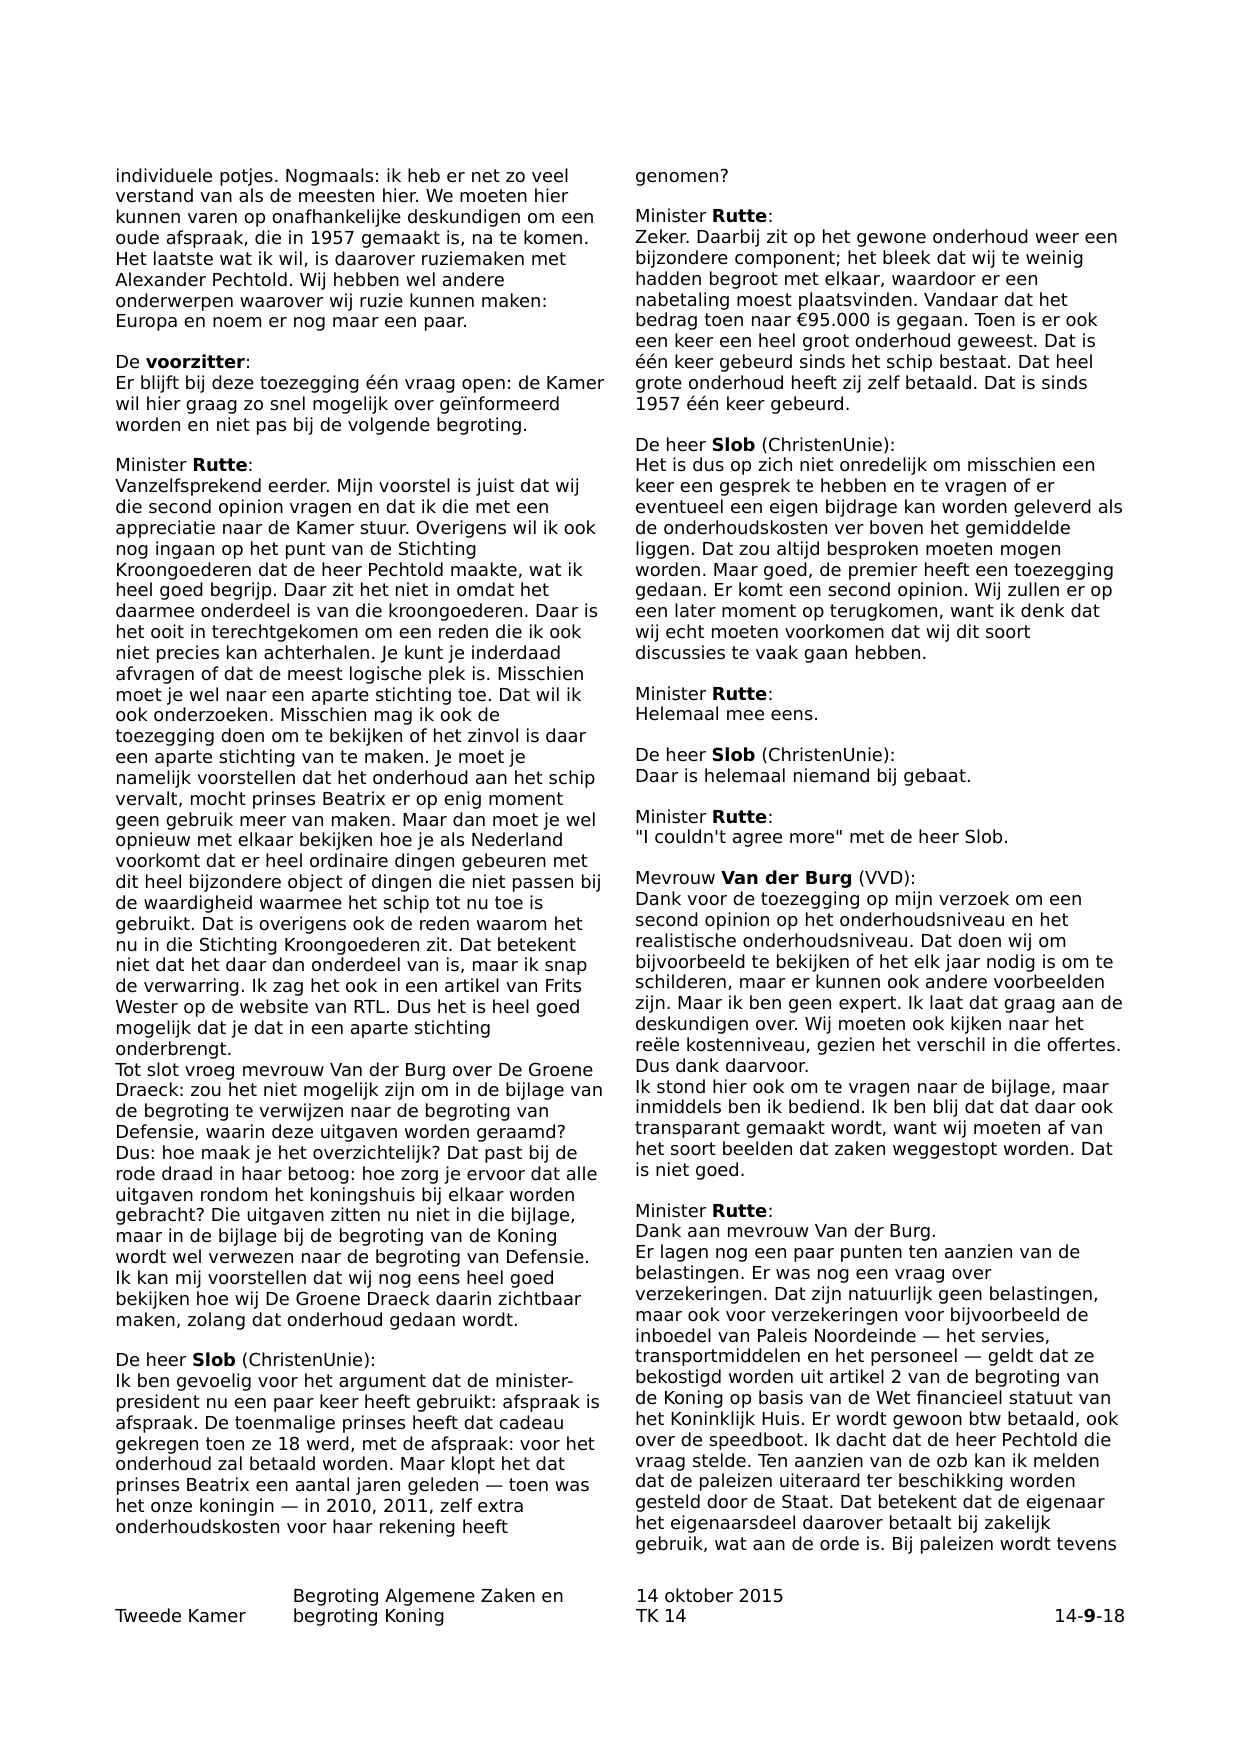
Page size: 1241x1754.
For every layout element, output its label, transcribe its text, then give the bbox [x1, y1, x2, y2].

text Ik ben gevoelig voor het argument dat de minister-president nu een paar keer heeft gebruikt: afspraak is afspraak. De toenmalige prinses heeft dat cadeau gekregen toen ze 18 werd, met de afspraak: voor het onderhoud zal betaald worden. Maar klopt het dat prinses Beatrix een aantal jaren geleden — toen was het onze koningin — in 2010, 2011, zelf extra onderhoudskosten voor haar rekening heeft [115, 1371, 605, 1537]
text Minister Rutte: [635, 807, 1125, 827]
text De voorzitter: [115, 352, 605, 373]
text Tot slot vroeg mevrouw Van der Burg over De Groene Draeck: zou het niet mogelijk zijn om in de bijlage van de begroting te verwijzen naar de begroting van Defensie, waarin deze uitgaven worden geraamd? Dus: hoe maak je het overzichtelijk? Dat past bij de rode draad in haar betoog: hoe zorg je ervoor dat alle uitgaven rondom het koningshuis bij elkaar worden gebracht? Die uitgaven zitten nu niet in die bijlage, maar in de bijlage bij de begroting van de Koning wordt wel verwezen naar de begroting van Defensie. Ik kan mij voorstellen dat wij nog eens heel goed bekijken hoe wij De Groene Draeck daarin zichtbaar maken, zolang dat onderhoud gedaan wordt. [115, 1059, 605, 1330]
text Vanzelfsprekend eerder. Mijn voorstel is juist dat wij die second opinion vragen en dat ik die met een appreciatie naar de Kamer stuur. Overigens wil ik ook nog ingaan op het punt van de Stichting Kroongoederen dat de heer Pechtold maakte, wat ik heel goed begrijp. Daar zit het niet in omdat het daarmee onderdeel is van die kroongoederen. Daar is het ooit in terechtgekomen om een reden die ik ook niet precies kan achterhalen. Je kunt je inderdaad afvragen of dat de meest logische plek is. Misschien moet je wel naar een aparte stichting toe. Dat wil ik ook onderzoeken. Misschien mag ik ook de toezegging doen om te bekijken of het zinvol is daar een aparte stichting van te maken. Je moet je namelijk voorstellen dat het onderhoud aan het schip vervalt, mocht prinses Beatrix er op enig moment geen gebruik meer van maken. Maar dan moet je wel opnieuw met elkaar bekijken hoe je als Nederland voorkomt dat er heel ordinaire dingen gebeuren met dit heel bijzondere object of dingen die niet passen bij de waardigheid waarmee het schip tot nu toe is gebruikt. Dat is overigens ook de reden waarom het nu in die Stichting Kroongoederen zit. Dat betekent niet dat het daar dan onderdeel van is, maar ik snap de verwarring. Ik zag het ook in een artikel van Frits Wester op de website van RTL. Dus het is heel goed mogelijk dat je dat in een aparte stichting onderbrengt. [115, 476, 605, 1059]
text Daar is helemaal niemand bij gebaat. [635, 766, 1125, 787]
text genomen? [635, 165, 1125, 186]
text Minister Rutte: [635, 206, 1125, 227]
text individuele potjes. Nogmaals: ik heb er net zo veel verstand van als de meesten hier. We moeten hier kunnen varen op onafhankelijke deskundigen om een oude afspraak, die in 1957 gemaakt is, na te komen. Het laatste wat ik wil, is daarover ruziemaken met Alexander Pechtold. Wij hebben wel andere onderwerpen waarover wij ruzie kunnen maken: Europa en noem er nog maar een paar. [115, 165, 605, 332]
text De heer Slob (ChristenUnie): [635, 434, 1125, 455]
text Minister Rutte: [635, 683, 1125, 704]
text Er lagen nog een paar punten ten aanzien van de belastingen. Er was nog een vraag over verzekeringen. Dat zijn natuurlijk geen belastingen, maar ook voor verzekeringen voor bijvoorbeeld de inboedel van Paleis Noordeinde — het servies, transportmiddelen en het personeel — geldt dat ze bekostigd worden uit artikel 2 van de begroting van de Koning op basis van de Wet financieel statuut van het Koninklijk Huis. Er wordt gewoon btw betaald, ook over de speedboot. Ik dacht dat de heer Pechtold die vraag stelde. Ten aanzien van de ozb kan ik melden dat de paleizen uiteraard ter beschikking worden gesteld door de Staat. Dat betekent dat de eigenaar het eigenaarsdeel daarover betaalt bij zakelijk gebruik, wat aan de orde is. Bij paleizen wordt tevens [635, 1242, 1125, 1554]
text Dank voor de toezegging op mijn verzoek om een second opinion op het onderhoudsniveau en het realistische onderhoudsniveau. Dat doen wij om bijvoorbeeld te bekijken of het elk jaar nodig is om te schilderen, maar er kunnen ook andere voorbeelden zijn. Maar ik ben geen expert. Ik laat dat graag aan de deskundigen over. Wij moeten ook kijken naar het reële kostenniveau, gezien het verschil in die offertes. Dus dank daarvoor. [635, 889, 1125, 1076]
text De heer Slob (ChristenUnie): [635, 745, 1125, 766]
text Ik stond hier ook om te vragen naar de bijlage, maar inmiddels ben ik bediend. Ik ben blij dat dat daar ook transparant gemaakt wordt, want wij moeten af van het soort beelden dat zaken weggestopt worden. Dat is niet goed. [635, 1076, 1125, 1181]
text Mevrouw Van der Burg (VVD): [635, 868, 1125, 889]
text Zeker. Daarbij zit op het gewone onderhoud weer een bijzondere component; het bleek dat wij te weinig hadden begroot met elkaar, waardoor er een nabetaling moest plaatsvinden. Vandaar dat het bedrag toen naar €95.000 is gegaan. Toen is er ook een keer een heel groot onderhoud geweest. Dat is één keer gebeurd sinds het schip bestaat. Dat heel grote onderhoud heeft zij zelf betaald. Dat is sinds 1957 één keer gebeurd. [635, 227, 1125, 414]
text Minister Rutte: [635, 1201, 1125, 1221]
text De heer Slob (ChristenUnie): [115, 1350, 605, 1371]
text Minister Rutte: [115, 455, 605, 476]
text Dank aan mevrouw Van der Burg. [635, 1221, 1125, 1242]
text Het is dus op zich niet onredelijk om misschien een keer een gesprek te hebben en te vragen of er eventueel een eigen bijdrage kan worden geleverd als de onderhoudskosten ver boven het gemiddelde liggen. Dat zou altijd besproken moeten mogen worden. Maar goed, de premier heeft een toezegging gedaan. Er komt een second opinion. Wij zullen er op een later moment op terugkomen, want ik denk dat wij echt moeten voorkomen dat wij dit soort discussies te vaak gaan hebben. [635, 455, 1125, 663]
text Helemaal mee eens. [635, 704, 1125, 725]
text Er blijft bij deze toezegging één vraag open: de Kamer wil hier graag zo snel mogelijk over geïnformeerd worden en niet pas bij de volgende begroting. [115, 373, 605, 435]
text "I couldn't agree more" met de heer Slob. [635, 827, 1125, 848]
